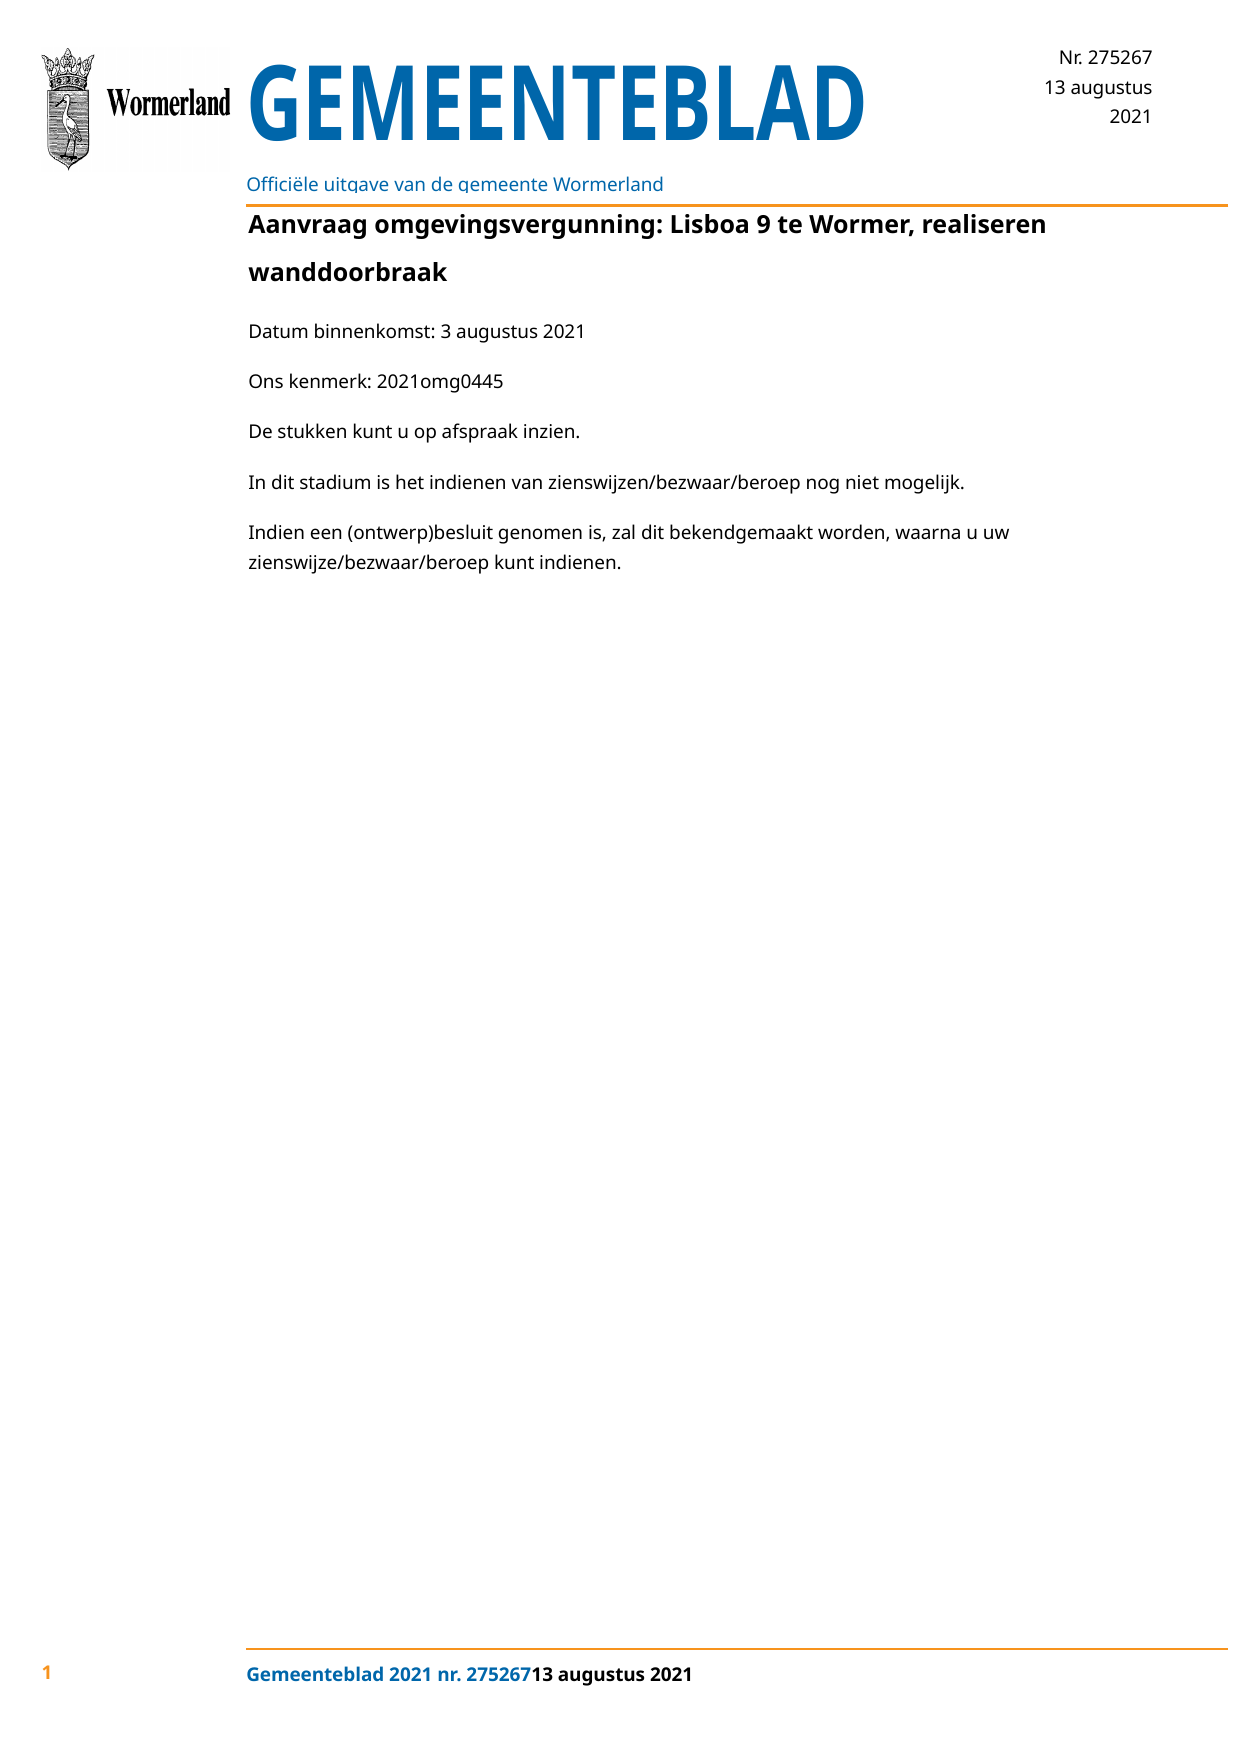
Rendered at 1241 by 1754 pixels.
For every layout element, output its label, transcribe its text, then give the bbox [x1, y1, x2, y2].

text Aanvraag omgevingsvergunning: Lisboa 9 te Wormer, realiseren wanddoorbraak [248, 207, 1152, 288]
text In dit stadium is het indienen van zienswijzen/bezwaar/beroep nog niet mogelijk. [248, 469, 1152, 495]
text Indien een (ontwerp)besluit genomen is, zal dit bekendgemaakt worden, waarna u uw zienswijze/bezwaar/beroep kunt indienen. [248, 519, 1152, 575]
text Datum binnenkomst: 3 augustus 2021 [248, 318, 1152, 344]
text Ons kenmerk: 2021omg0445 [248, 368, 1152, 394]
text De stukken kunt u op afspraak inzien. [248, 419, 1152, 444]
picture [41, 47, 231, 172]
